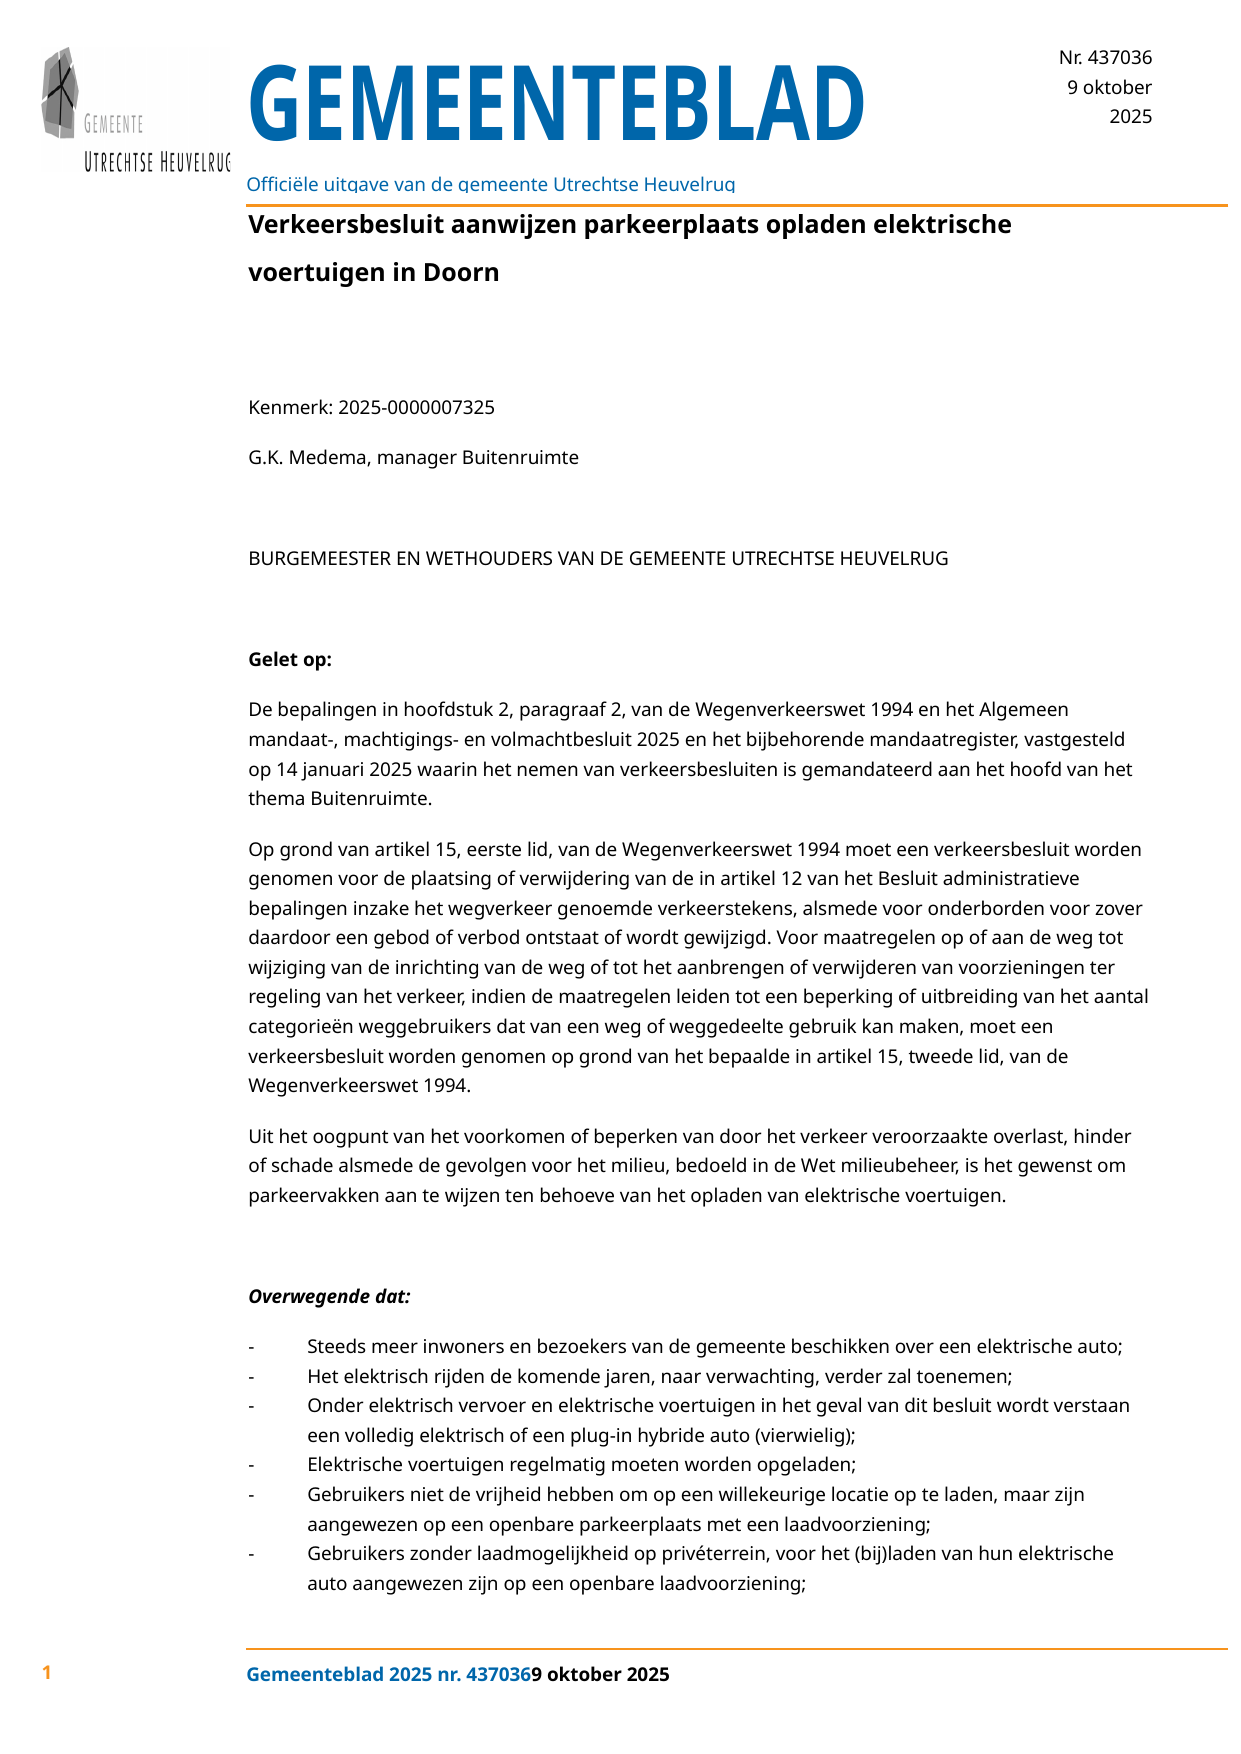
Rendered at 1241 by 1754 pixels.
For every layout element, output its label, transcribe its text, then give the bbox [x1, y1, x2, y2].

list Gebruikers zonder laadmogelijkheid op privéterrein, voor het (bij)laden van hun elektrische auto aangewezen zijn op een openbare laadvoorziening; [248, 1540, 1152, 1596]
list Gebruikers niet de vrijheid hebben om op een willekeurige locatie op te laden, maar zijn aangewezen op een openbare parkeerplaats met een laadvoorziening; [248, 1481, 1152, 1536]
text BURGEMEESTER EN WETHOUDERS VAN DE GEMEENTE UTRECHTSE HEUVELRUG [248, 545, 1152, 571]
text Gelet op: [248, 646, 1152, 672]
text Kenmerk: 2025-0000007325 [248, 394, 1152, 420]
list Steeds meer inwoners en bezoekers van de gemeente beschikken over een elektrische auto; [248, 1333, 1152, 1359]
text Op grond van artikel 15, eerste lid, van de Wegenverkeerswet 1994 moet een verkeersbesluit worden genomen voor de plaatsing of verwijdering van de in artikel 12 van het Besluit administratieve bepalingen inzake het wegverkeer genoemde verkeerstekens, alsmede voor onderborden voor zover daardoor een gebod of verbod ontstaat of wordt gewijzigd. Voor maatregelen op of aan de weg tot wijziging van de inrichting van de weg of tot het aanbrengen of verwijderen van voorzieningen ter regeling van het verkeer, indien de maatregelen leiden tot een beperking of uitbreiding van het aantal categorieën weggebruikers dat van een weg of weggedeelte gebruik kan maken, moet een verkeersbesluit worden genomen op grond van het bepaalde in artikel 15, tweede lid, van de Wegenverkeerswet 1994. [248, 836, 1152, 1098]
text Uit het oogpunt van het voorkomen of beperken van door het verkeer veroorzaakte overlast, hinder of schade alsmede de gevolgen voor het milieu, bedoeld in de Wet milieubeheer, is het gewenst om parkeervakken aan te wijzen ten behoeve van het opladen van elektrische voertuigen. [248, 1123, 1152, 1208]
text Overwegende dat: [248, 1283, 1152, 1308]
picture [41, 47, 231, 172]
list Elektrische voertuigen regelmatig moeten worden opgeladen; [248, 1452, 1152, 1477]
text De bepalingen in hoofdstuk 2, paragraaf 2, van de Wegenverkeerswet 1994 en het Algemeen mandaat-, machtigings- en volmachtbesluit 2025 en het bijbehorende mandaatregister, vastgesteld op 14 januari 2025 waarin het nemen van verkeersbesluiten is gemandateerd aan het hoofd van het thema Buitenruimte. [248, 697, 1152, 811]
text G.K. Medema, manager Buitenruimte [248, 444, 1152, 470]
text Verkeersbesluit aanwijzen parkeerplaats opladen elektrische voertuigen in Doorn [248, 207, 1152, 288]
list Onder elektrisch vervoer en elektrische voertuigen in het geval van dit besluit wordt verstaan een volledig elektrisch of een plug-in hybride auto (vierwielig); [248, 1392, 1152, 1448]
list Het elektrisch rijden de komende jaren, naar verwachting, verder zal toenemen; [248, 1363, 1152, 1388]
